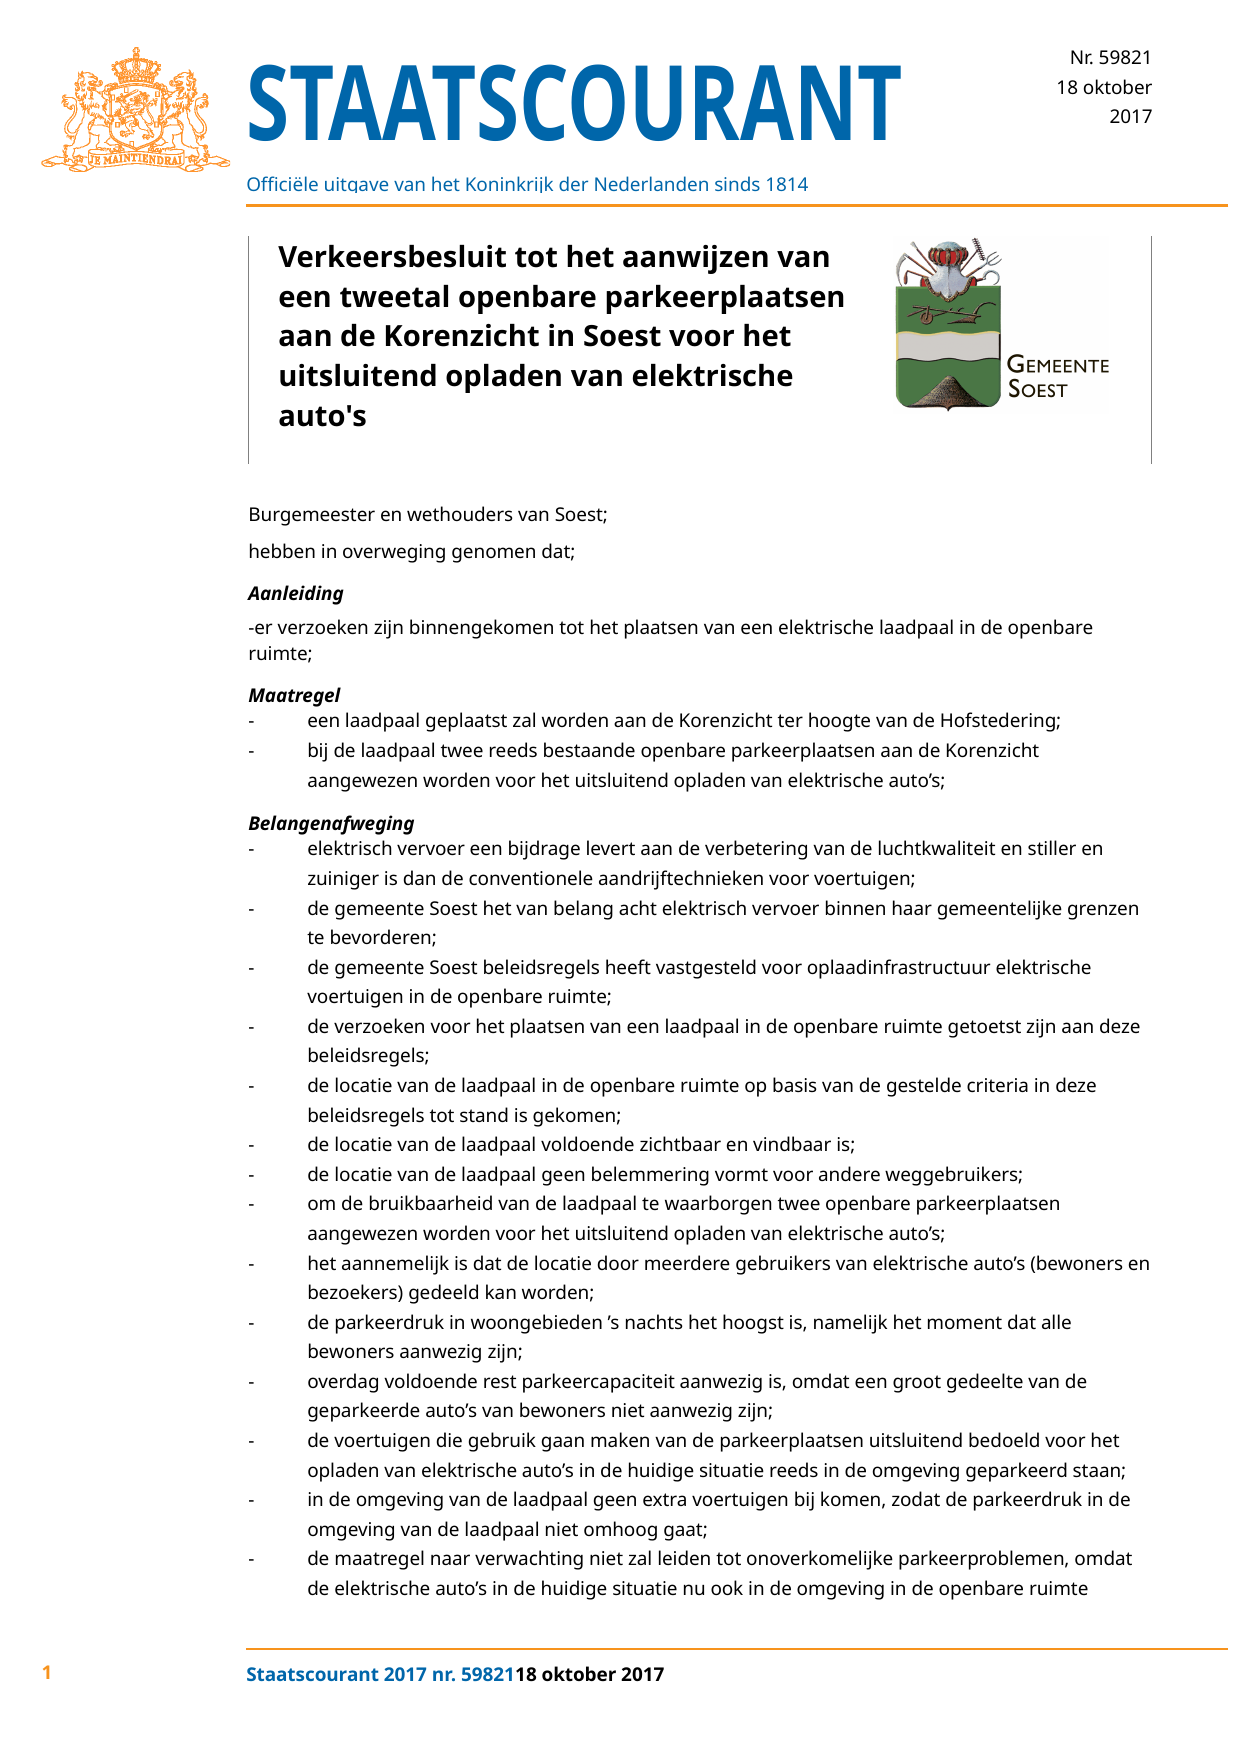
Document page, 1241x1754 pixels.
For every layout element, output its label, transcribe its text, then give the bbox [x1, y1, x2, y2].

table_header [850, 414, 1151, 464]
list in de omgeving van de laadpaal geen extra voertuigen bij komen, zodat de parkeerdruk in de omgeving van de laadpaal niet omhoog gaat; [248, 1486, 1152, 1542]
picture [892, 236, 1109, 414]
list de verzoeken voor het plaatsen van een laadpaal in de openbare ruimte getoetst zijn aan deze beleidsregels; [248, 1013, 1152, 1068]
list de locatie van de laadpaal in de openbare ruimte op basis van de gestelde criteria in deze beleidsregels tot stand is gekomen; [248, 1072, 1152, 1128]
list bij de laadpaal twee reeds bestaande openbare parkeerplaatsen aan de Korenzicht aangewezen worden voor het uitsluitend opladen van elektrische auto’s; [248, 737, 1152, 792]
table_header Verkeersbesluit tot het aanwijzen van een tweetal openbare parkeerplaatsen aan de Korenzicht in Soest voor het uitsluitend opladen van elektrische auto's [249, 236, 850, 464]
list overdag voldoende rest parkeercapaciteit aanwezig is, omdat een groot gedeelte van de geparkeerde auto’s van bewoners niet aanwezig zijn; [248, 1368, 1152, 1423]
list elektrisch vervoer een bijdrage levert aan de verbetering van de luchtkwaliteit en stiller en zuiniger is dan de conventionele aandrijftechnieken voor voertuigen; [248, 836, 1152, 891]
text Burgemeester en wethouders van Soest; [248, 502, 1152, 527]
list de maatregel naar verwachting niet zal leiden tot onoverkomelijke parkeerproblemen, omdat de elektrische auto’s in de huidige situatie nu ook in de omgeving in de openbare ruimte [248, 1546, 1152, 1601]
table_header [1109, 236, 1151, 413]
picture [41, 47, 231, 172]
list de parkeerdruk in woongebieden ’s nachts het hoogst is, namelijk het moment dat alle bewoners aanwezig zijn; [248, 1309, 1152, 1364]
list een laadpaal geplaatst zal worden aan de Korenzicht ter hoogte van de Hofstedering; [248, 708, 1152, 733]
text -er verzoeken zijn binnengekomen tot het plaatsen van een elektrische laadpaal in de openbare ruimte; [248, 614, 1152, 666]
list de gemeente Soest het van belang acht elektrisch vervoer binnen haar gemeentelijke grenzen te bevorderen; [248, 895, 1152, 950]
list om de bruikbaarheid van de laadpaal te waarborgen twee openbare parkeerplaatsen aangewezen worden voor het uitsluitend opladen van elektrische auto’s; [248, 1191, 1152, 1246]
text Aanleiding [248, 580, 1152, 606]
list de gemeente Soest beleidsregels heeft vastgesteld voor oplaadinfrastructuur elektrische voertuigen in de openbare ruimte; [248, 954, 1152, 1009]
text hebben in overweging genomen dat; [248, 538, 1152, 564]
table_header [850, 236, 892, 413]
list de locatie van de laadpaal geen belemmering vormt voor andere weggebruikers; [248, 1161, 1152, 1187]
list de locatie van de laadpaal voldoende zichtbaar en vindbaar is; [248, 1131, 1152, 1157]
text Belangenafweging [248, 810, 1152, 836]
list het aannemelijk is dat de locatie door meerdere gebruikers van elektrische auto’s (bewoners en bezoekers) gedeeld kan worden; [248, 1250, 1152, 1305]
text Maatregel [248, 682, 1152, 708]
list de voertuigen die gebruik gaan maken van de parkeerplaatsen uitsluitend bedoeld voor het opladen van elektrische auto’s in de huidige situatie reeds in de omgeving geparkeerd staan; [248, 1427, 1152, 1483]
